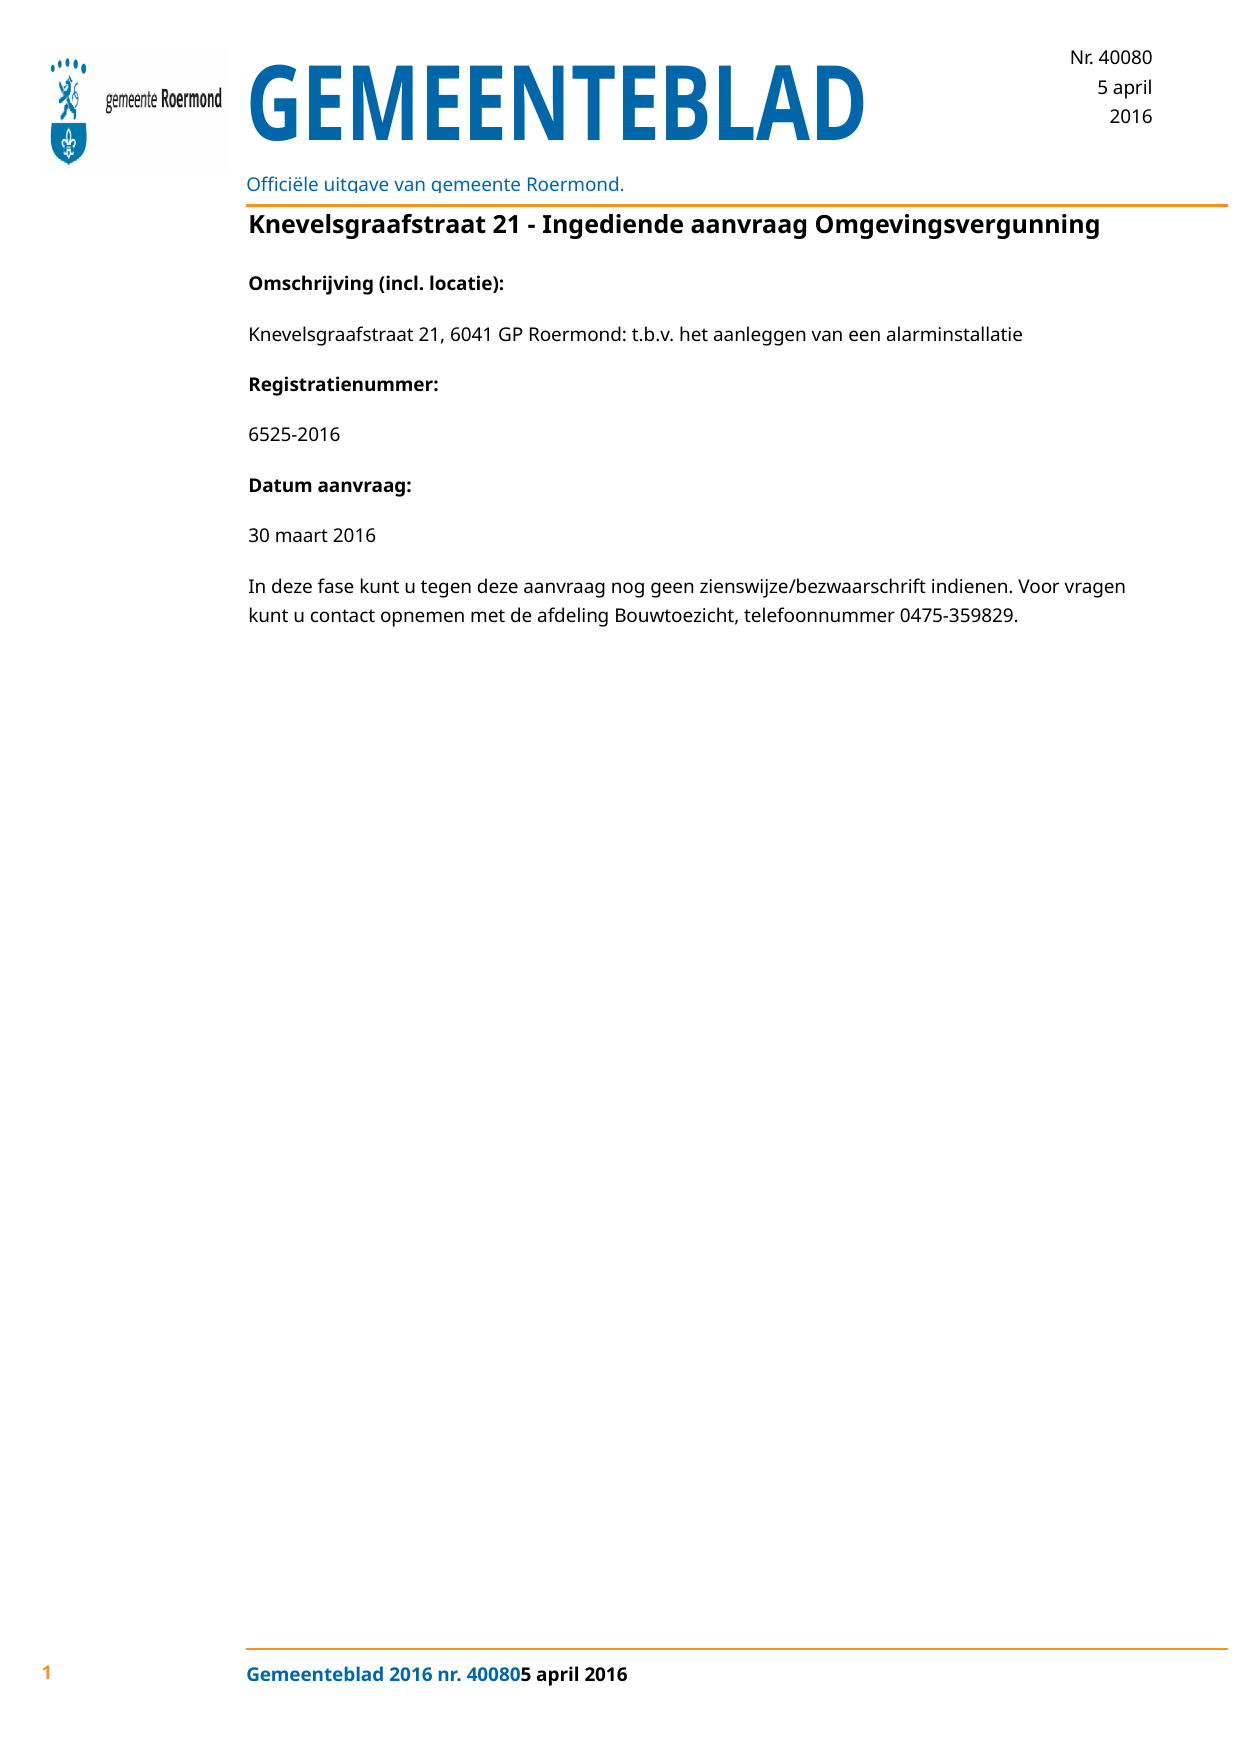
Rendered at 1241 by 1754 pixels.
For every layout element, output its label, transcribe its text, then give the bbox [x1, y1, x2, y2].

text In deze fase kunt u tegen deze aanvraag nog geen zienswijze/bezwaarschrift indienen. Voor vragen kunt u contact opnemen met de afdeling Bouwtoezicht, telefoonnummer 0475-359829. [248, 573, 1152, 628]
text Knevelsgraafstraat 21 - Ingediende aanvraag Omgevingsvergunning [248, 207, 1152, 241]
text Datum aanvraag: [248, 472, 1152, 498]
text Knevelsgraafstraat 21, 6041 GP Roermond: t.b.v. het aanleggen van een alarminstallatie [248, 321, 1152, 346]
text 6525-2016 [248, 422, 1152, 447]
text Registratienummer: [248, 371, 1152, 397]
picture [41, 47, 231, 172]
text 30 maart 2016 [248, 522, 1152, 548]
text Omschrijving (incl. locatie): [248, 270, 1152, 296]
